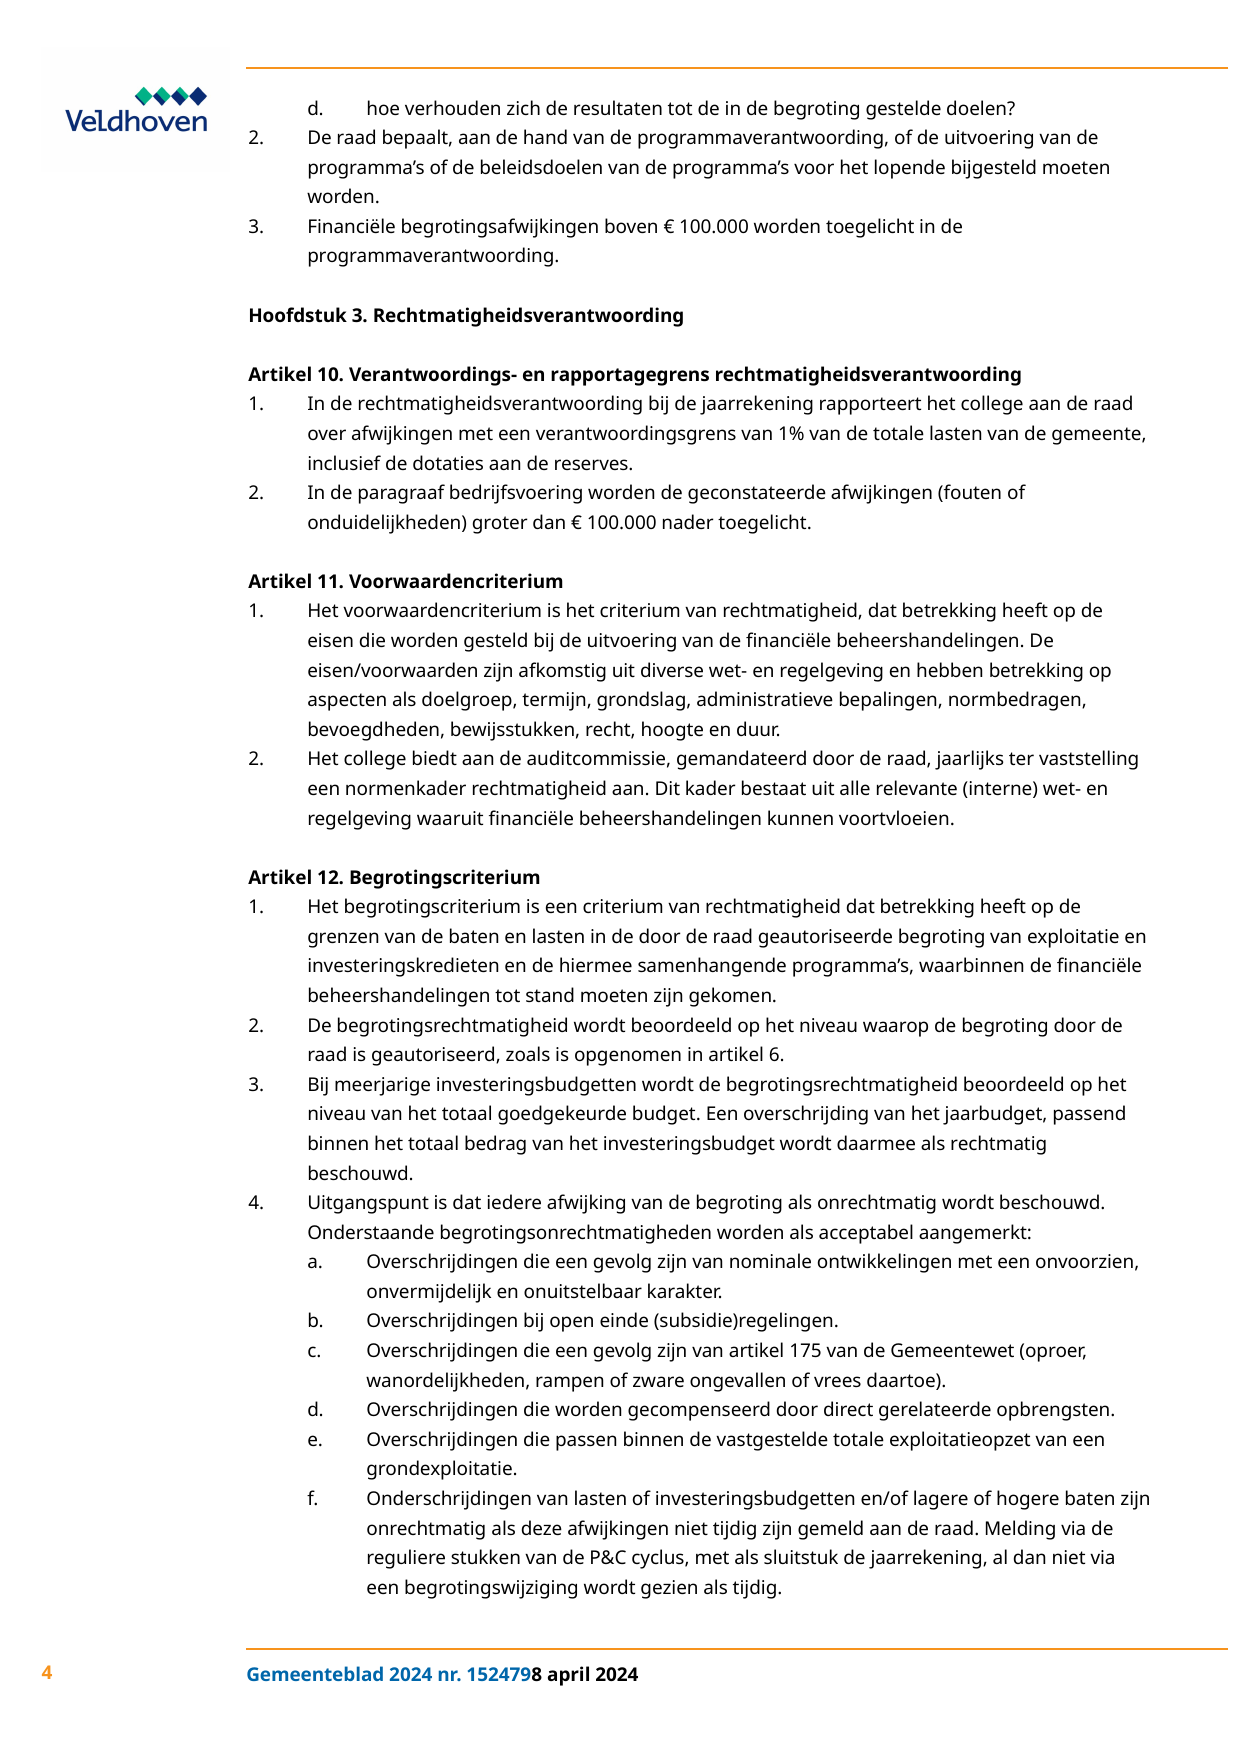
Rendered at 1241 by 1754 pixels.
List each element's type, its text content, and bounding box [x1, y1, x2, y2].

list Financiële begrotingsafwijkingen boven € 100.000 worden toegelicht in de programmaverantwoording. [248, 213, 1152, 268]
list De begrotingsrechtmatigheid wordt beoordeeld op het niveau waarop de begroting door de raad is geautoriseerd, zoals is opgenomen in artikel 6. [248, 1012, 1152, 1067]
list Bij meerjarige investeringsbudgetten wordt de begrotingsrechtmatigheid beoordeeld op het niveau van het totaal goedgekeurde budget. Een overschrijding van het jaarbudget, passend binnen het totaal bedrag van het investeringsbudget wordt daarmee als rechtmatig beschouwd. [248, 1071, 1152, 1186]
list Het voorwaardencriterium is het criterium van rechtmatigheid, dat betrekking heeft op de eisen die worden gesteld bij de uitvoering van de financiële beheershandelingen. De eisen/voorwaarden zijn afkomstig uit diverse wet- en regelgeving en hebben betrekking op aspecten als doelgroep, termijn, grondslag, administratieve bepalingen, normbedragen, bevoegdheden, bewijsstukken, recht, hoogte en duur. [248, 598, 1152, 742]
picture [41, 47, 231, 172]
list Overschrijdingen die worden gecompenseerd door direct gerelateerde opbrengsten. [307, 1396, 1152, 1422]
list Onderschrijdingen van lasten of investeringsbudgetten en/of lagere of hogere baten zijn onrechtmatig als deze afwijkingen niet tijdig zijn gemeld aan de raad. Melding via de reguliere stukken van de P&C cyclus, met als sluitstuk de jaarrekening, al dan niet via een begrotingswijziging wordt gezien als tijdig. [307, 1485, 1152, 1600]
text Artikel 11. Voorwaardencriterium [248, 568, 1152, 594]
text Artikel 12. Begrotingscriterium [248, 864, 1152, 890]
list In de rechtmatigheidsverantwoording bij de jaarrekening rapporteert het college aan de raad over afwijkingen met een verantwoordingsgrens van 1% van de totale lasten van de gemeente, inclusief de dotaties aan de reserves. [248, 391, 1152, 476]
text Hoofdstuk 3. Rechtmatigheidsverantwoording [248, 302, 1152, 328]
list De raad bepaalt, aan de hand van de programmaverantwoording, of de uitvoering van de programma’s of de beleidsdoelen van de programma’s voor het lopende bijgesteld moeten worden. [248, 124, 1152, 209]
list Het college biedt aan de auditcommissie, gemandateerd door de raad, jaarlijks ter vaststelling een normenkader rechtmatigheid aan. Dit kader bestaat uit alle relevante (interne) wet- en regelgeving waaruit financiële beheershandelingen kunnen voortvloeien. [248, 746, 1152, 831]
list Overschrijdingen bij open einde (subsidie)regelingen. [307, 1308, 1152, 1333]
list hoe verhouden zich de resultaten tot de in de begroting gestelde doelen? [307, 95, 1152, 121]
list In de paragraaf bedrijfsvoering worden de geconstateerde afwijkingen (fouten of onduidelijkheden) groter dan € 100.000 nader toegelicht. [248, 479, 1152, 535]
text Artikel 10. Verantwoordings- en rapportagegrens rechtmatigheidsverantwoording [248, 361, 1152, 387]
list Uitgangspunt is dat iedere afwijking van de begroting als onrechtmatig wordt beschouwd. Onderstaande begrotingsonrechtmatigheden worden als acceptabel aangemerkt: [248, 1189, 1152, 1245]
list Overschrijdingen die een gevolg zijn van artikel 175 van de Gemeentewet (oproer, wanordelijkheden, rampen of zware ongevallen of vrees daartoe). [307, 1337, 1152, 1393]
list Overschrijdingen die een gevolg zijn van nominale ontwikkelingen met een onvoorzien, onvermijdelijk en onuitstelbaar karakter. [307, 1248, 1152, 1304]
list Het begrotingscriterium is een criterium van rechtmatigheid dat betrekking heeft op de grenzen van de baten en lasten in de door de raad geautoriseerde begroting van exploitatie en investeringskredieten en de hiermee samenhangende programma’s, waarbinnen de financiële beheershandelingen tot stand moeten zijn gekomen. [248, 893, 1152, 1008]
list Overschrijdingen die passen binnen de vastgestelde totale exploitatieopzet van een grondexploitatie. [307, 1426, 1152, 1481]
